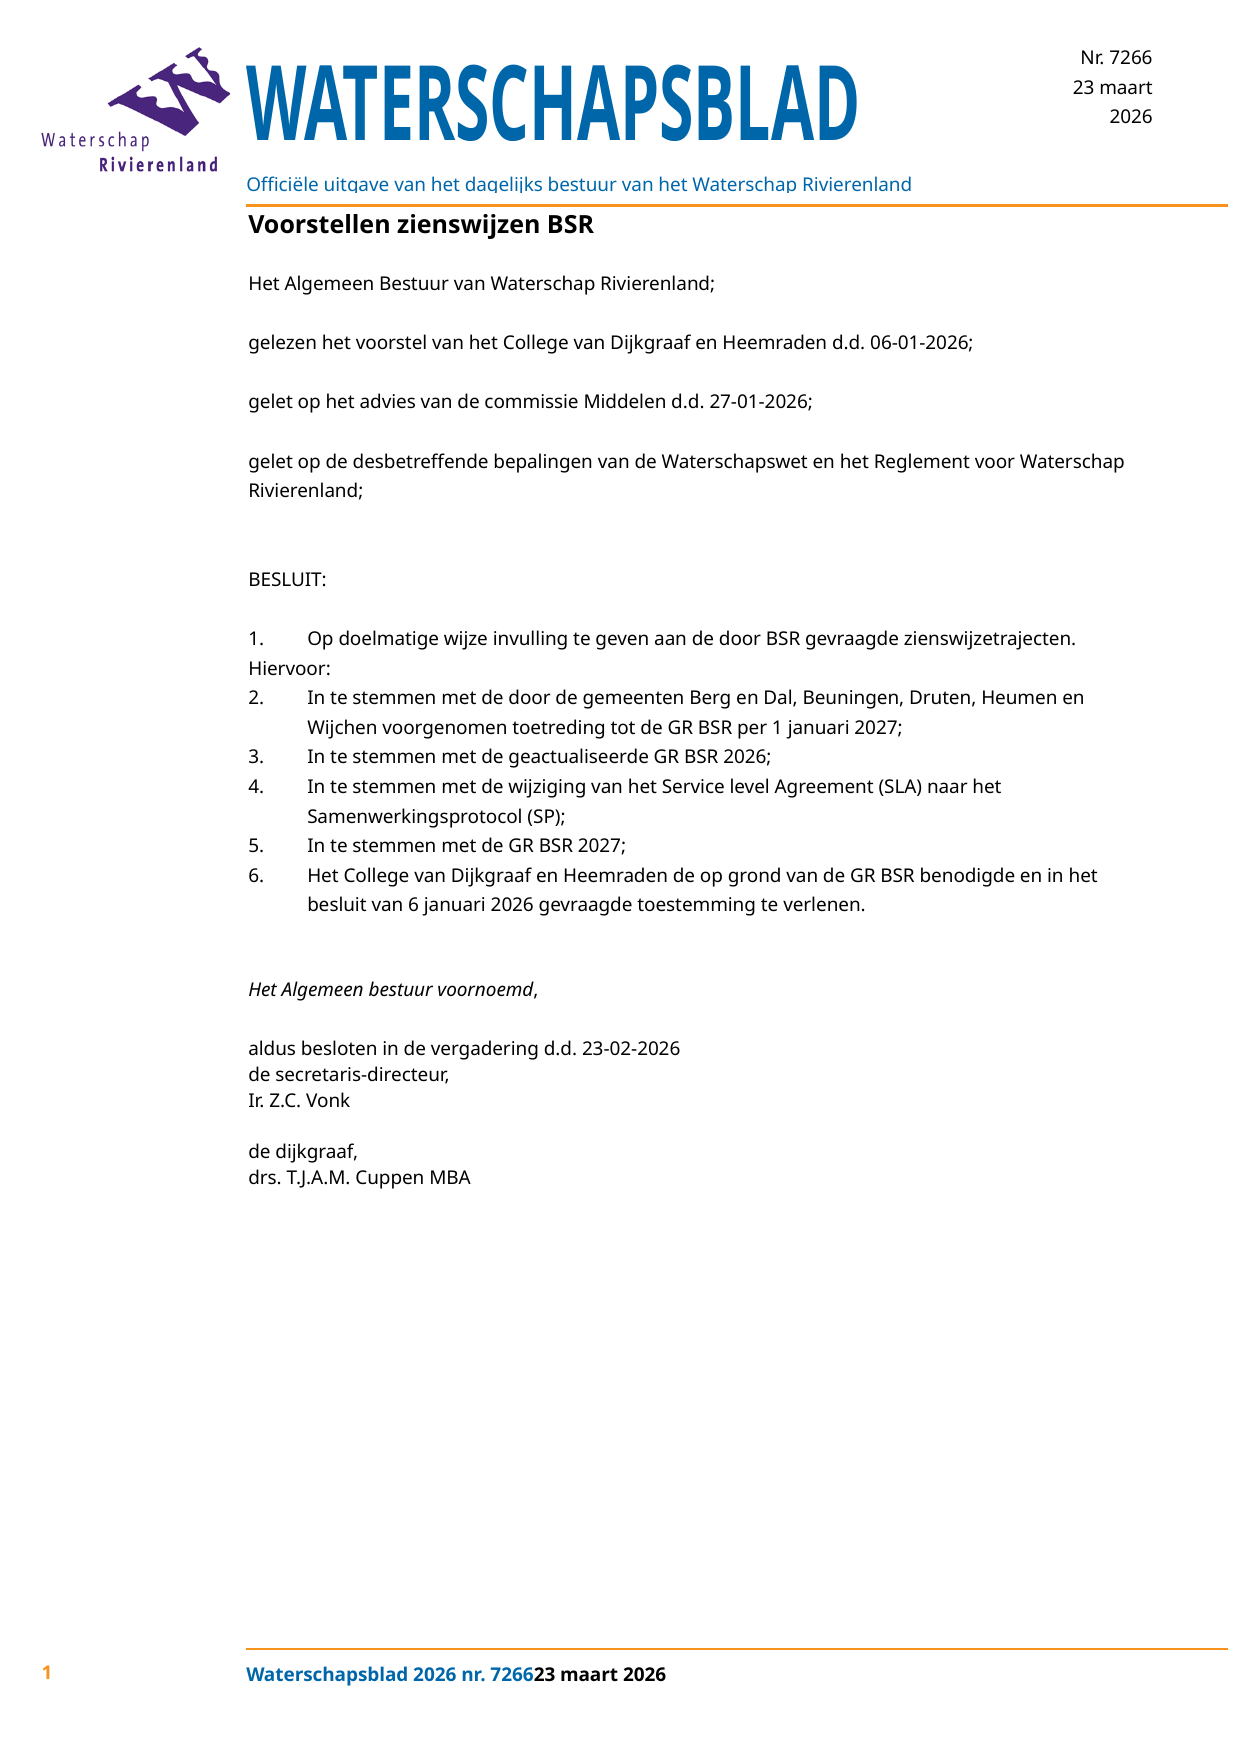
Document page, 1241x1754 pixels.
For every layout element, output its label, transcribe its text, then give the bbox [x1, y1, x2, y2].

list Op doelmatige wijze invulling te geven aan de door BSR gevraagde zienswijzetrajecten. [248, 625, 1152, 651]
list In te stemmen met de wijziging van het Service level Agreement (SLA) naar het Samenwerkings­protocol (SP); [248, 773, 1152, 828]
list In te stemmen met de GR BSR 2027; [248, 832, 1152, 858]
text gelezen het voorstel van het College van Dijkgraaf en Heemraden d.d. 06-01-2026; [248, 329, 1152, 355]
list In te stemmen met de geactualiseerde GR BSR 2026; [248, 744, 1152, 769]
text de secretaris-directeur, [248, 1061, 1152, 1087]
list Het College van Dijkgraaf en Heemraden de op grond van de GR BSR benodigde en in het besluit van 6 januari 2026 gevraagde toestemming te verlenen. [248, 862, 1152, 917]
text Voorstellen zienswijzen BSR [248, 207, 1152, 241]
text Hiervoor: [248, 655, 1152, 681]
text BESLUIT: [248, 566, 1152, 592]
text aldus besloten in de vergadering d.d. 23-02-2026 [248, 1036, 1152, 1061]
text gelet op de desbetreffende bepalingen van de Waterschapswet en het Reglement voor Waterschap Rivierenland; [248, 448, 1152, 503]
list In te stemmen met de door de gemeenten Berg en Dal, Beuningen, Druten, Heumen en Wijchen voorgenomen toetreding tot de GR BSR per 1 januari 2027; [248, 684, 1152, 740]
text de dijkgraaf, [248, 1138, 1152, 1164]
text gelet op het advies van de commissie Middelen d.d. 27-01-2026; [248, 389, 1152, 414]
picture [41, 47, 231, 172]
text Het Algemeen Bestuur van Waterschap Rivierenland; [248, 270, 1152, 296]
text Het Algemeen bestuur voornoemd, [248, 976, 1152, 1002]
text drs. T.J.A.M. Cuppen MBA [248, 1164, 1152, 1190]
text Ir. Z.C. Vonk [248, 1087, 1152, 1113]
